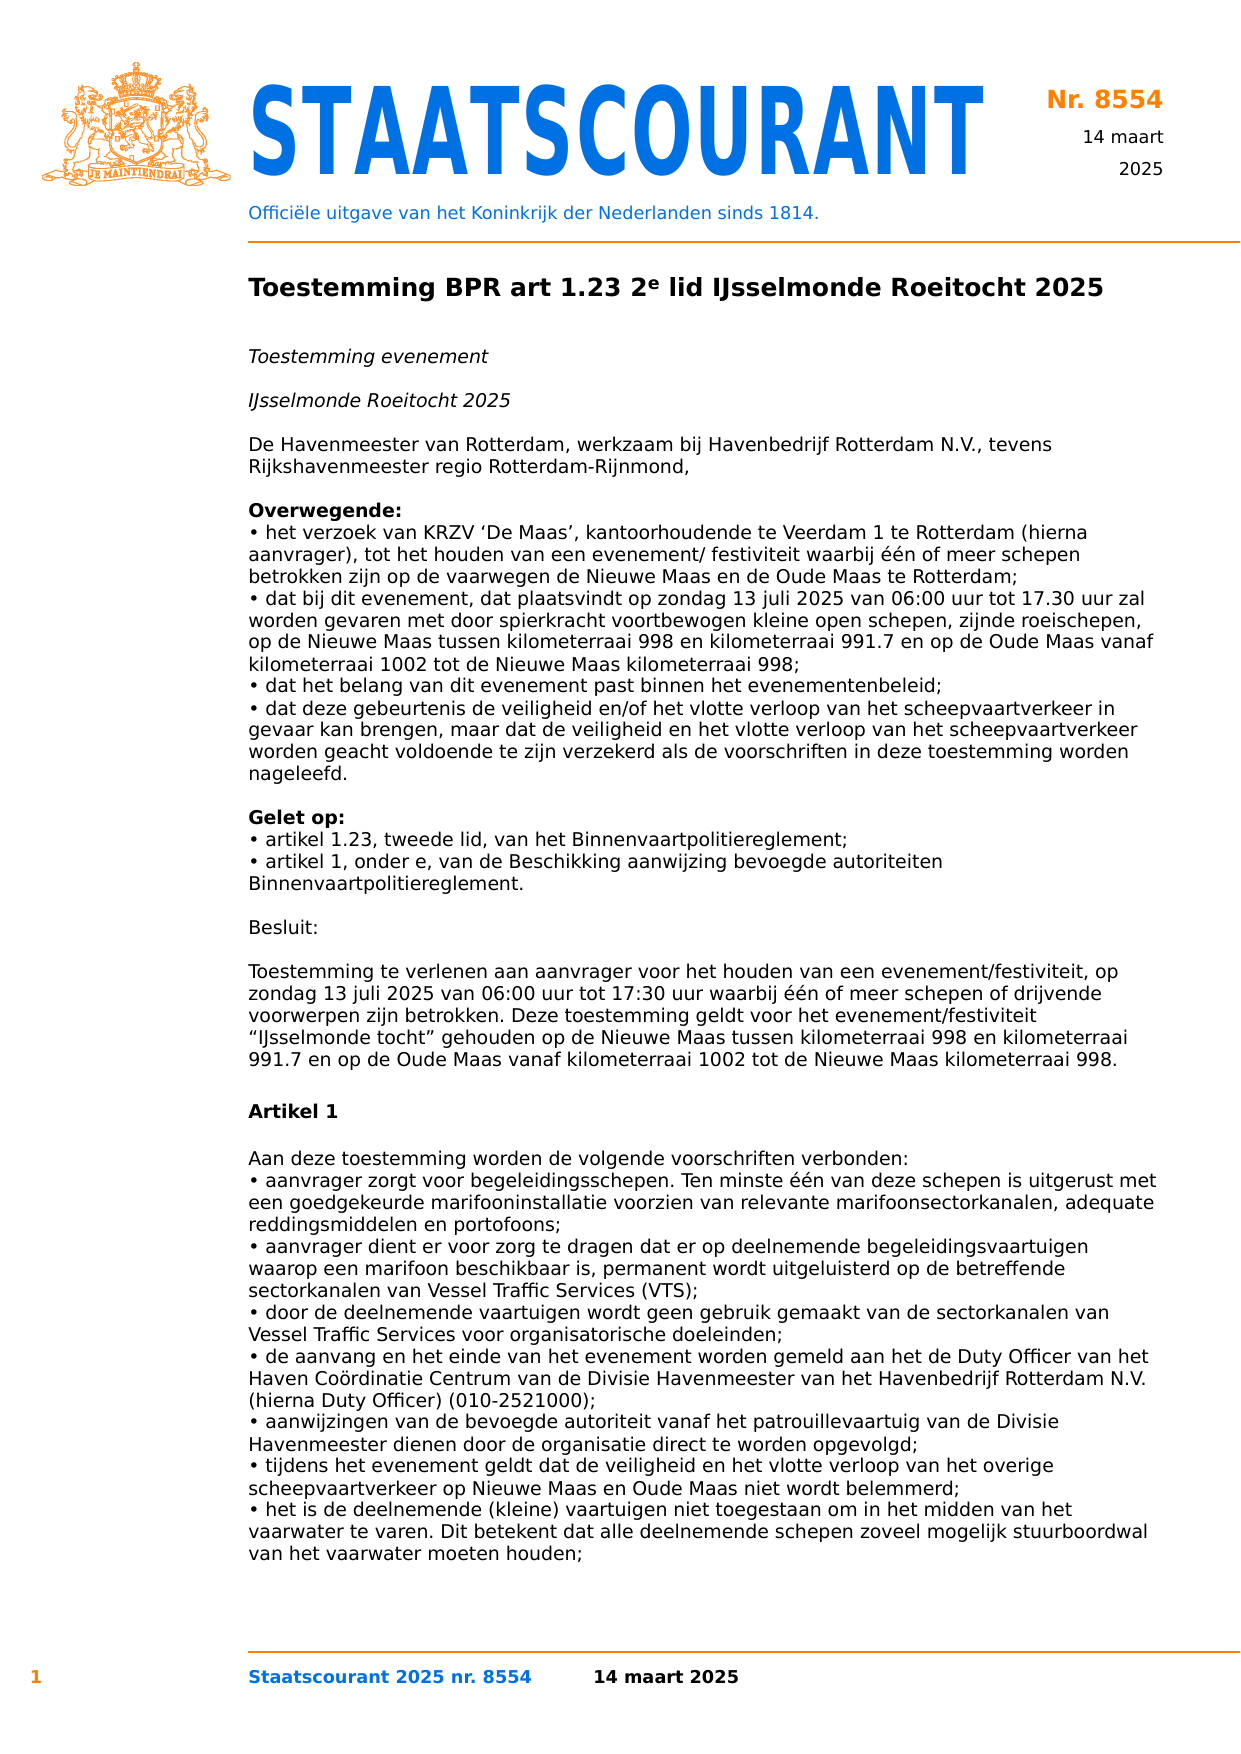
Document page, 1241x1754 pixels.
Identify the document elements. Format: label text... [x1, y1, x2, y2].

text Besluit: [248, 917, 1163, 939]
text • artikel 1, onder e, van de Beschikking aanwijzing bevoegde autoriteiten Binnenvaartpolitiereglement. [248, 851, 1163, 895]
text IJsselmonde Roeitocht 2025 [248, 390, 1163, 412]
table_header STAATSCOURANT [248, 62, 998, 203]
text • artikel 1.23, tweede lid, van het Binnenvaartpolitiereglement; [248, 829, 1163, 851]
text • de aanvang en het einde van het evenement worden gemeld aan het de Duty Officer van het Haven Coördinatie Centrum van de Divisie Havenmeester van het Havenbedrijf Rotterdam N.V. (hierna Duty Officer) (010-2521000); [248, 1346, 1163, 1411]
text • aanvrager dient er voor zorg te dragen dat er op deelnemende begeleidingsvaartuigen waarop een marifoon beschikbaar is, permanent wordt uitgeluisterd op de betreffende sectorkanalen van Vessel Traffic Services (VTS); [248, 1236, 1163, 1302]
text • door de deelnemende vaartuigen wordt geen gebruik gemaakt van de sectorkanalen van Vessel Traffic Services voor organisatorische doeleinden; [248, 1302, 1163, 1346]
text • aanwijzingen van de bevoegde autoriteit vanaf het patrouillevaartuig van de Divisie Havenmeester dienen door de organisatie direct te worden opgevolgd; [248, 1411, 1163, 1455]
text Overwegende: [248, 499, 1163, 522]
text • tijdens het evenement geldt dat de veiligheid en het vlotte verloop van het overige scheepvaartverkeer op Nieuwe Maas en Oude Maas niet wordt belemmerd; [248, 1455, 1163, 1499]
text Aan deze toestemming worden de volgende voorschriften verbonden: [248, 1148, 1163, 1170]
text • het is de deelnemende (kleine) vaartuigen niet toegestaan om in het midden van het vaarwater te varen. Dit betekent dat alle deelnemende schepen zoveel mogelijk stuurboordwal van het vaarwater moeten houden; [248, 1499, 1163, 1565]
text • dat deze gebeurtenis de veiligheid en/of het vlotte verloop van het scheepvaartverkeer in gevaar kan brengen, maar dat de veiligheid en het vlotte verloop van het scheepvaartverkeer worden geacht voldoende te zijn verzekerd als de voorschriften in deze toestemming worden nageleefd. [248, 697, 1163, 785]
text • dat bij dit evenement, dat plaatsvindt op zondag 13 juli 2025 van 06:00 uur tot 17.30 uur zal worden gevaren met door spierkracht voortbewogen kleine open schepen, zijnde roeischepen, op de Nieuwe Maas tussen kilometerraai 998 en kilometerraai 991.7 en op de Oude Maas vanaf kilometerraai 1002 tot de Nieuwe Maas kilometerraai 998; [248, 587, 1163, 675]
text Gelet op: [248, 807, 1163, 829]
text Toestemming evenement [248, 346, 1163, 368]
table_cell Officiële uitgave van het Koninkrijk der Nederlanden sinds 1814. [248, 203, 1240, 241]
subtitle Toestemming BPR art 1.23 2e lid IJsselmonde Roeitocht 2025 [248, 273, 1163, 302]
table_cell 14 maart [998, 121, 1240, 153]
table_header Nr. 8554 [998, 62, 1240, 121]
picture [41, 62, 231, 186]
table_cell 2025 [998, 153, 1240, 203]
text De Havenmeester van Rotterdam, werkzaam bij Havenbedrijf Rotterdam N.V., tevens Rijkshavenmeester regio Rotterdam-Rijnmond, [248, 434, 1163, 478]
subtitle Artikel 1 [248, 1101, 1163, 1123]
text Toestemming te verlenen aan aanvrager voor het houden van een evenement/festiviteit, op zondag 13 juli 2025 van 06:00 uur tot 17:30 uur waarbij één of meer schepen of drijvende voorwerpen zijn betrokken. Deze toestemming geldt voor het evenement/festiviteit “IJsselmonde tocht” gehouden op de Nieuwe Maas tussen kilometerraai 998 en kilometerraai 991.7 en op de Oude Maas vanaf kilometerraai 1002 tot de Nieuwe Maas kilometerraai 998. [248, 961, 1163, 1071]
table_header [25, 62, 248, 241]
text • aanvrager zorgt voor begeleidingsschepen. Ten minste één van deze schepen is uitgerust met een goedgekeurde marifooninstallatie voorzien van relevante marifoonsectorkanalen, adequate reddingsmiddelen en portofoons; [248, 1170, 1163, 1236]
text • dat het belang van dit evenement past binnen het evenementenbeleid; [248, 675, 1163, 697]
text • het verzoek van KRZV ‘De Maas’, kantoorhoudende te Veerdam 1 te Rotterdam (hierna aanvrager), tot het houden van een evenement/ festiviteit waarbij één of meer schepen betrokken zijn op de vaarwegen de Nieuwe Maas en de Oude Maas te Rotterdam; [248, 522, 1163, 587]
